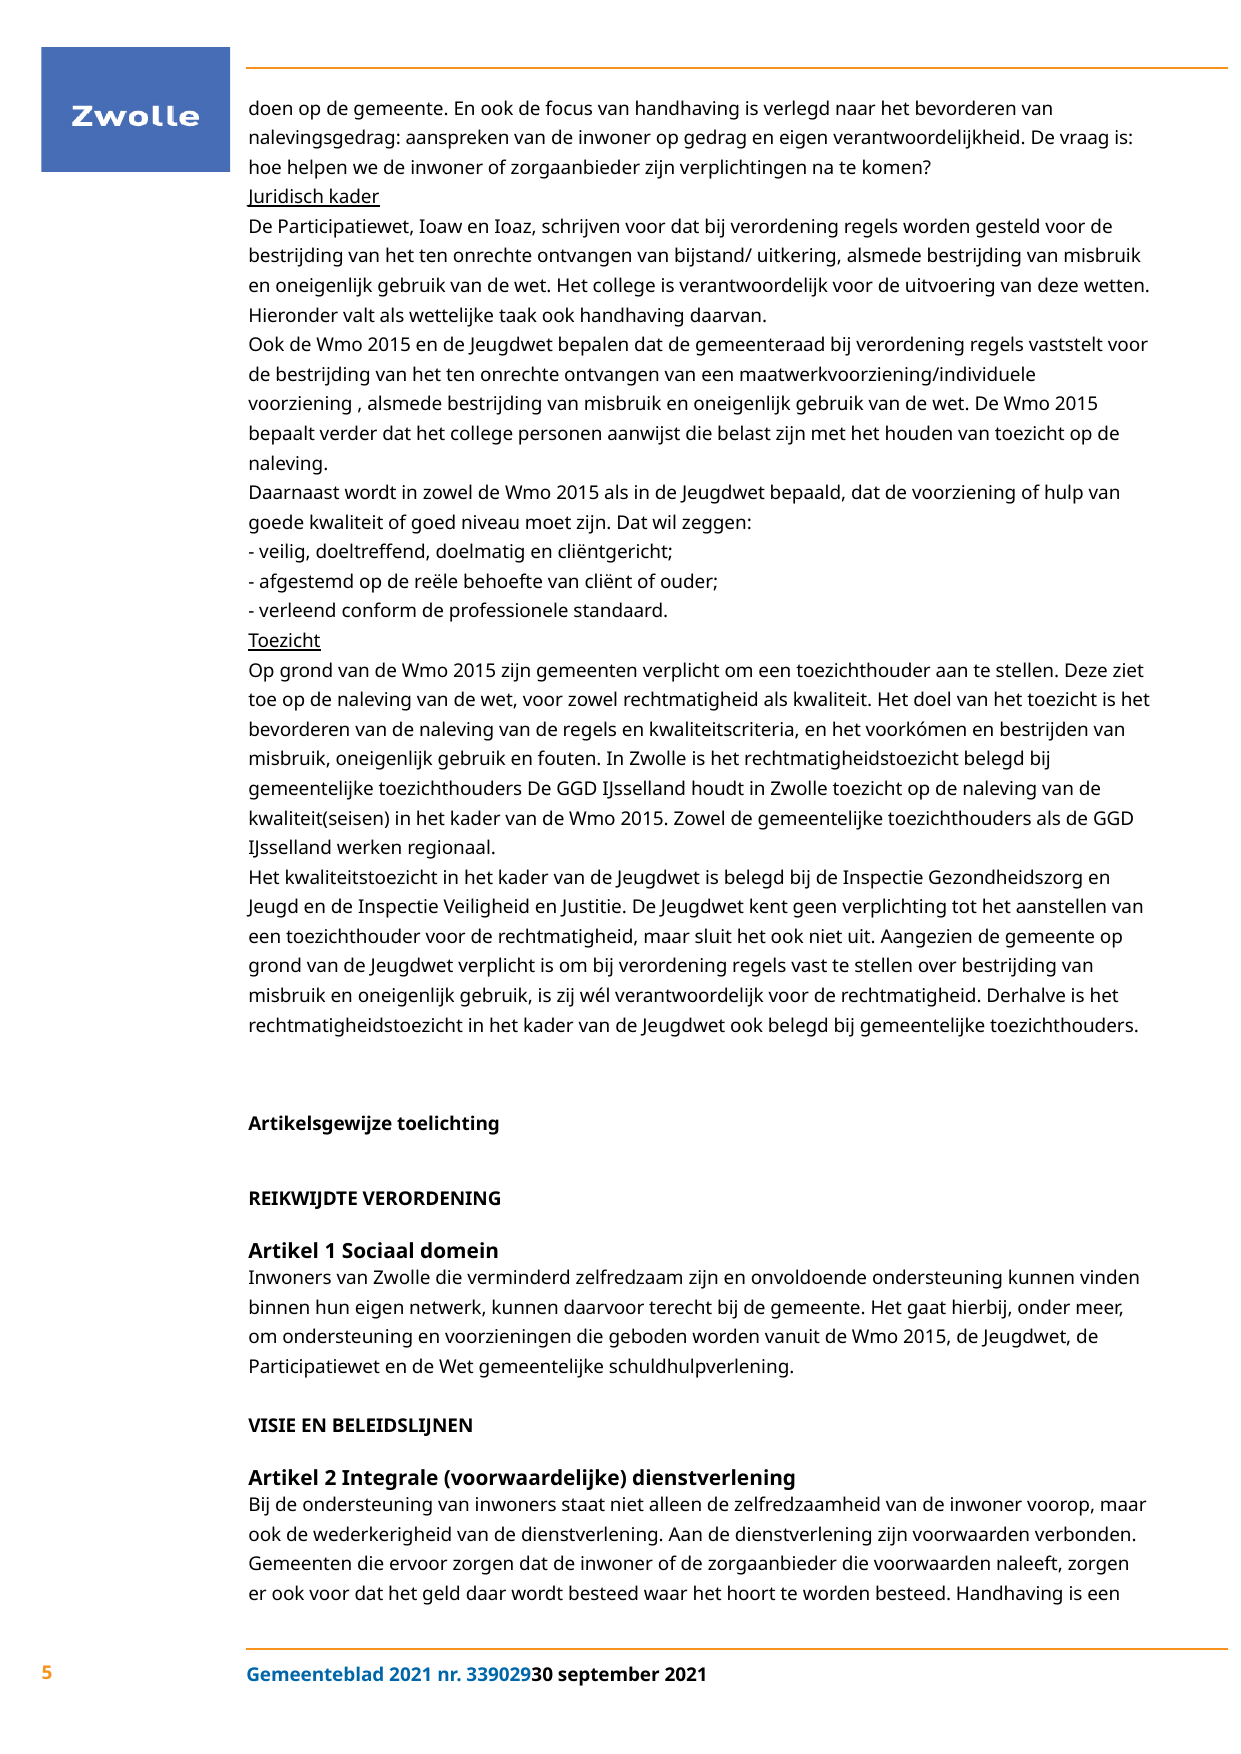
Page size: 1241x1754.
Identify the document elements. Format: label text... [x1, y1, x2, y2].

text - afgestemd op de reële behoefte van cliënt of ouder; [248, 568, 1152, 594]
picture [41, 47, 231, 172]
text Het kwaliteitstoezicht in het kader van de Jeugdwet is belegd bij de Inspectie Gezondheidszorg en Jeugd en de Inspectie Veiligheid en Justitie. De Jeugdwet kent geen verplichting tot het aanstellen van een toezichthouder voor de rechtmatigheid, maar sluit het ook niet uit. Aangezien de gemeente op grond van de Jeugdwet verplicht is om bij verordening regels vast te stellen over bestrijding van misbruik en oneigenlijk gebruik, is zij wél verantwoordelijk voor de rechtmatigheid. Derhalve is het rechtmatigheidstoezicht in het kader van de Jeugdwet ook belegd bij gemeentelijke toezichthouders. [248, 864, 1152, 1038]
text Inwoners van Zwolle die verminderd zelfredzaam zijn en onvoldoende ondersteuning kunnen vinden binnen hun eigen netwerk, kunnen daarvoor terecht bij de gemeente. Het gaat hierbij, onder meer, om ondersteuning en voorzieningen die geboden worden vanuit de Wmo 2015, de Jeugdwet, de Participatiewet en de Wet gemeentelijke schuldhulpverlening. [248, 1264, 1152, 1379]
text Op grond van de Wmo 2015 zijn gemeenten verplicht om een toezichthouder aan te stellen. Deze ziet toe op de naleving van de wet, voor zowel rechtmatigheid als kwaliteit. Het doel van het toezicht is het bevorderen van de naleving van de regels en kwaliteitscriteria, en het voorkómen en bestrijden van misbruik, oneigenlijk gebruik en fouten. In Zwolle is het rechtmatigheidstoezicht belegd bij gemeentelijke toezichthouders De GGD IJsselland houdt in Zwolle toezicht op de naleving van de kwaliteit(seisen) in het kader van de Wmo 2015. Zowel de gemeentelijke toezichthouders als de GGD IJsselland werken regionaal. [248, 657, 1152, 860]
text Artikel 1 Sociaal domein [248, 1236, 1152, 1264]
text Artikelsgewijze toelichting [248, 1108, 1152, 1136]
text VISIE EN BELEIDSLIJNEN [248, 1412, 1152, 1438]
text - veilig, doeltreffend, doelmatig en cliëntgericht; [248, 538, 1152, 564]
text doen op de gemeente. En ook de focus van handhaving is verlegd naar het bevorderen van nalevingsgedrag: aanspreken van de inwoner op gedrag en eigen verantwoordelijkheid. De vraag is: hoe helpen we de inwoner of zorgaanbieder zijn verplichtingen na te komen? [248, 95, 1152, 180]
text Juridisch kader [248, 183, 1152, 209]
text - verleend conform de professionele standaard. [248, 598, 1152, 623]
text Artikel 2 Integrale (voorwaardelijke) dienstverlening [248, 1463, 1152, 1491]
text Daarnaast wordt in zowel de Wmo 2015 als in de Jeugdwet bepaald, dat de voorziening of hulp van goede kwaliteit of goed niveau moet zijn. Dat wil zeggen: [248, 479, 1152, 535]
text Ook de Wmo 2015 en de Jeugdwet bepalen dat de gemeenteraad bij verordening regels vaststelt voor de bestrijding van het ten onrechte ontvangen van een maatwerkvoorziening/individuele voorziening , alsmede bestrijding van misbruik en oneigenlijk gebruik van de wet. De Wmo 2015 bepaalt verder dat het college personen aanwijst die belast zijn met het houden van toezicht op de naleving. [248, 331, 1152, 476]
text REIKWIJDTE VERORDENING [248, 1186, 1152, 1211]
text De Participatiewet, Ioaw en Ioaz, schrijven voor dat bij verordening regels worden gesteld voor de bestrijding van het ten onrechte ontvangen van bijstand/ uitkering, alsmede bestrijding van misbruik en oneigenlijk gebruik van de wet. Het college is verantwoordelijk voor de uitvoering van deze wetten. Hieronder valt als wettelijke taak ook handhaving daarvan. [248, 213, 1152, 328]
text Bij de ondersteuning van inwoners staat niet alleen de zelfredzaamheid van de inwoner voorop, maar ook de wederkerigheid van de dienstverlening. Aan de dienstverlening zijn voorwaarden verbonden. Gemeenten die ervoor zorgen dat de inwoner of de zorgaanbieder die voorwaarden naleeft, zorgen er ook voor dat het geld daar wordt besteed waar het hoort te worden besteed. Handhaving is een [248, 1491, 1152, 1606]
text Toezicht [248, 627, 1152, 653]
